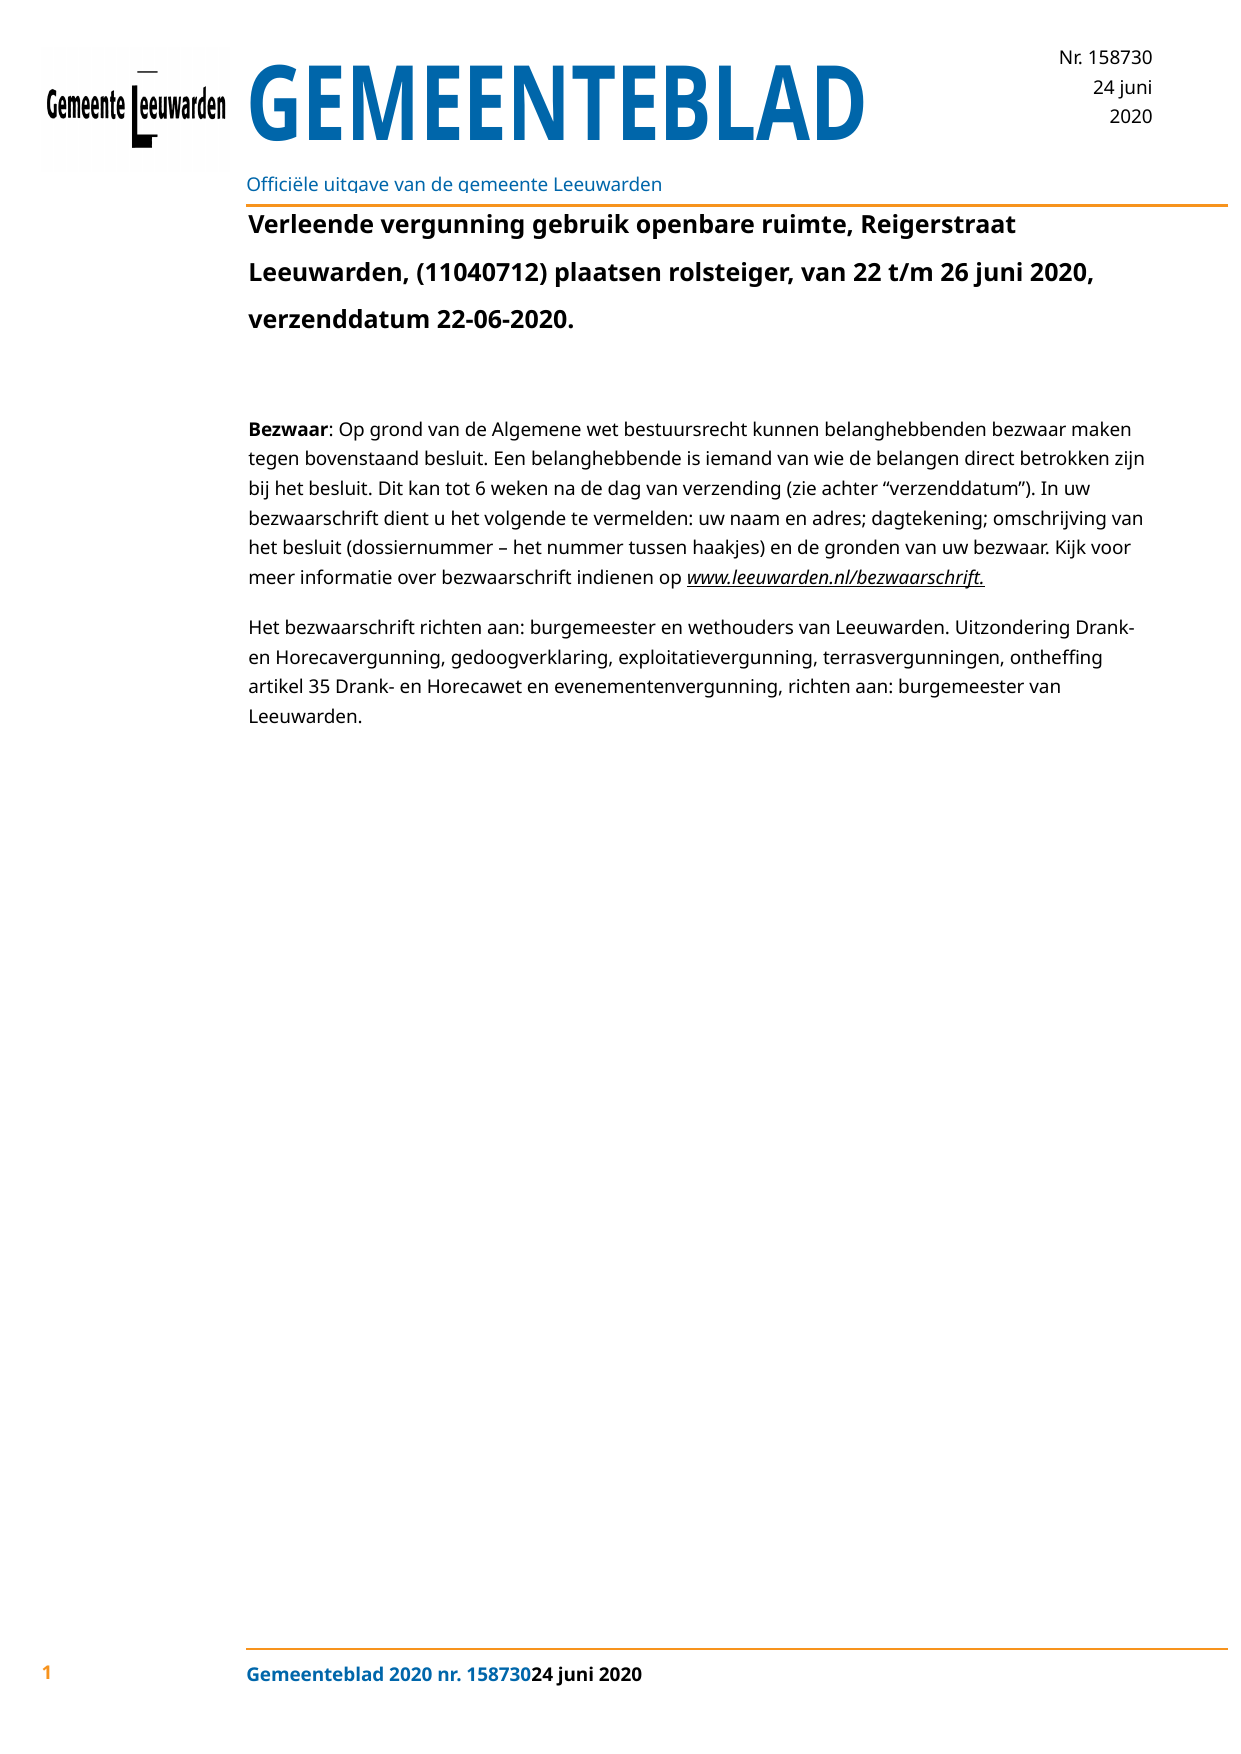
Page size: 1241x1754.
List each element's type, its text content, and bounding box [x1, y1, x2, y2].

text Het bezwaarschrift richten aan: burgemeester en wethouders van Leeuwarden. Uitzondering Drank- en Horecavergunning, gedoogverklaring, exploitatievergunning, terrasvergunningen, ontheffing artikel 35 Drank- en Horecawet en evenementenvergunning, richten aan: burgemeester van Leeuwarden. [248, 614, 1152, 729]
text Verleende vergunning gebruik openbare ruimte, Reigerstraat Leeuwarden, (11040712) plaatsen rolsteiger, van 22 t/m 26 juni 2020, verzenddatum 22-06-2020. [248, 207, 1152, 336]
text Bezwaar: Op grond van de Algemene wet bestuursrecht kunnen belanghebbenden bezwaar maken tegen bovenstaand besluit. Een belanghebbende is iemand van wie de belangen direct betrokken zijn bij het besluit. Dit kan tot 6 weken na de dag van verzending (zie achter “verzenddatum”). In uw bezwaarschrift dient u het volgende te vermelden: uw naam en adres; dagtekening; omschrijving van het besluit (dossiernummer – het nummer tussen haakjes) en de gronden van uw bezwaar. Kijk voor meer informatie over bezwaarschrift indienen op www.leeuwarden.nl/bezwaarschrift. [248, 416, 1152, 589]
picture [41, 47, 231, 172]
